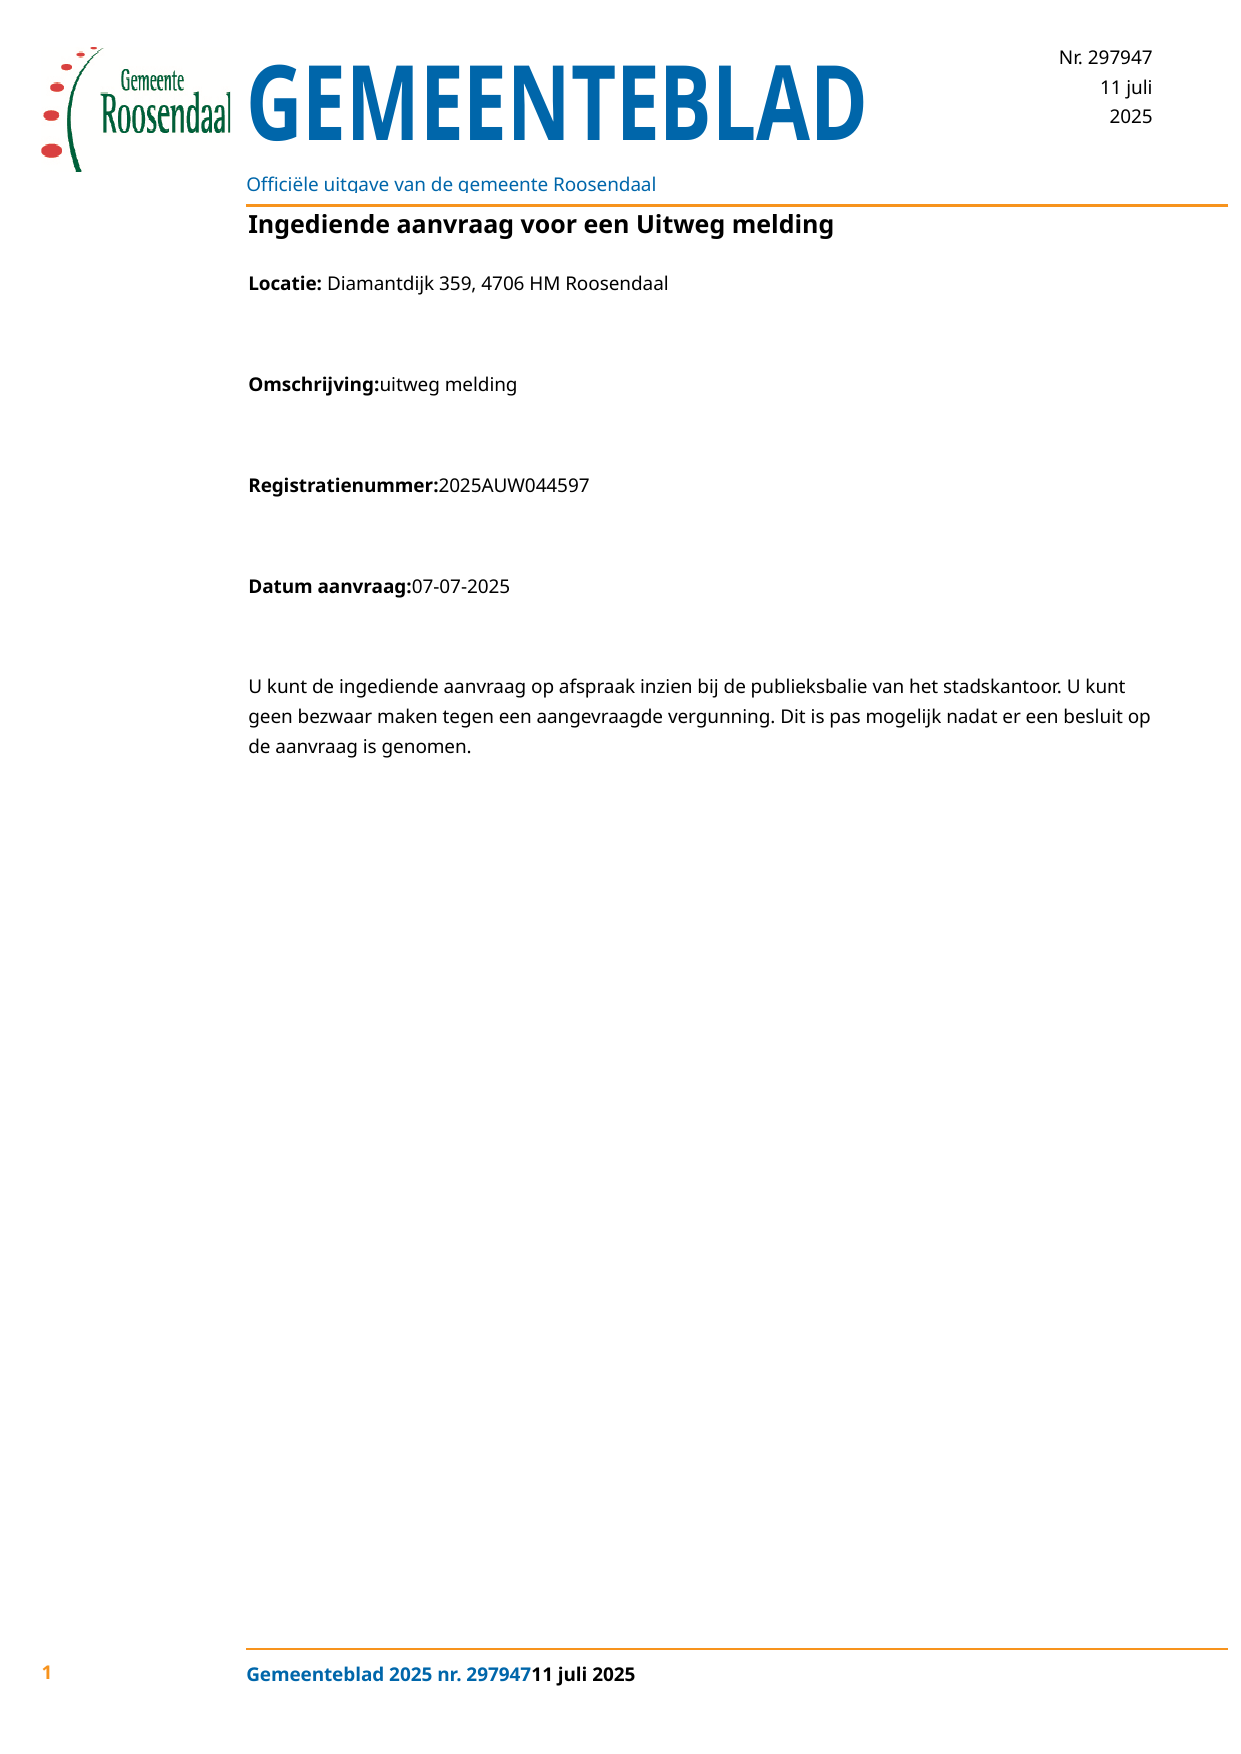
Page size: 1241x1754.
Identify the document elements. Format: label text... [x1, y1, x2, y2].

text Ingediende aanvraag voor een Uitweg melding [248, 207, 1152, 241]
text Omschrijving:uitweg melding [248, 371, 1152, 397]
text Locatie: Diamantdijk 359, 4706 HM Roosendaal [248, 270, 1152, 296]
text Registratienummer:2025AUW044597 [248, 472, 1152, 498]
picture [41, 47, 231, 172]
text U kunt de ingediende aanvraag op afspraak inzien bij de publieksbalie van het stadskantoor. U kunt geen bezwaar maken tegen een aangevraagde vergunning. Dit is pas mogelijk nadat er een besluit op de aanvraag is genomen. [248, 674, 1152, 758]
text Datum aanvraag:07-07-2025 [248, 573, 1152, 598]
